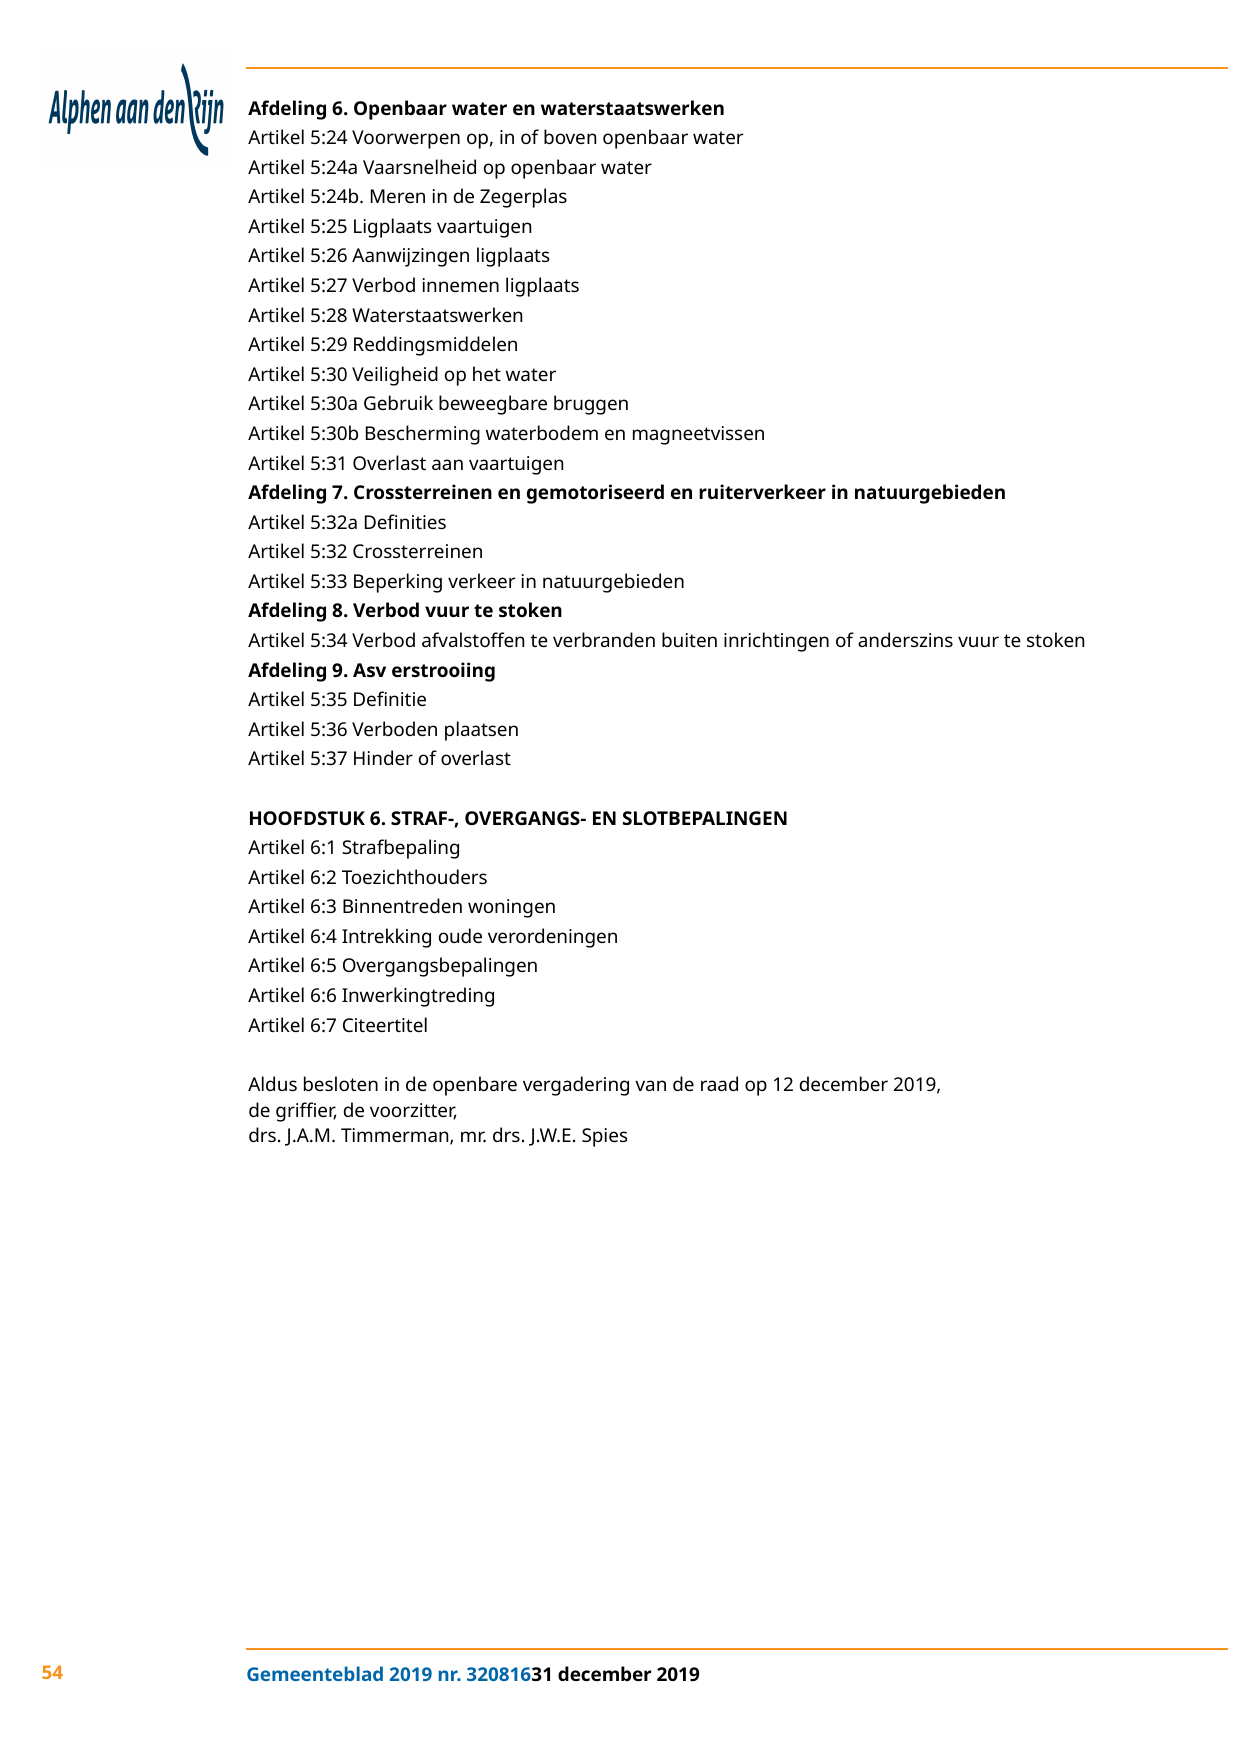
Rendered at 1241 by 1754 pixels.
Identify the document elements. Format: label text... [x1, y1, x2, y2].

text Artikel 6:2 Toezichthouders [248, 864, 1152, 890]
text Artikel 5:25 Ligplaats vaartuigen [248, 213, 1152, 239]
text Artikel 5:31 Overlast aan vaartuigen [248, 450, 1152, 476]
text Afdeling 8. Verbod vuur te stoken [248, 598, 1152, 623]
text Afdeling 9. Asv erstrooiing [248, 657, 1152, 683]
text de griffier, de voorzitter, [248, 1097, 1152, 1122]
text Artikel 5:28 Waterstaatswerken [248, 302, 1152, 328]
text Artikel 5:34 Verbod afvalstoffen te verbranden buiten inrichtingen of anderszins vuur te stoken [248, 627, 1152, 653]
text Artikel 5:24b. Meren in de Zegerplas [248, 183, 1152, 209]
text HOOFDSTUK 6. STRAF-, OVERGANGS- EN SLOTBEPALINGEN [248, 805, 1152, 831]
text Artikel 6:1 Strafbepaling [248, 834, 1152, 860]
text Artikel 5:37 Hinder of overlast [248, 746, 1152, 771]
text drs. J.A.M. Timmerman, mr. drs. J.W.E. Spies [248, 1122, 1152, 1148]
picture [41, 47, 231, 172]
text Artikel 5:30b Bescherming waterbodem en magneetvissen [248, 420, 1152, 446]
text Artikel 5:32 Crossterreinen [248, 538, 1152, 564]
text Artikel 5:35 Definitie [248, 686, 1152, 712]
text Artikel 6:6 Inwerkingtreding [248, 982, 1152, 1008]
text Artikel 5:27 Verbod innemen ligplaats [248, 272, 1152, 298]
text Artikel 6:4 Intrekking oude verordeningen [248, 923, 1152, 949]
text Artikel 5:32a Definities [248, 509, 1152, 535]
text Artikel 6:7 Citeertitel [248, 1012, 1152, 1038]
text Artikel 5:26 Aanwijzingen ligplaats [248, 243, 1152, 268]
text Afdeling 6. Openbaar water en waterstaatswerken [248, 95, 1152, 121]
text Aldus besloten in de openbare vergadering van de raad op 12 december 2019, [248, 1071, 1152, 1097]
text Artikel 5:36 Verboden plaatsen [248, 716, 1152, 742]
text Afdeling 7. Crossterreinen en gemotoriseerd en ruiterverkeer in natuurgebieden [248, 479, 1152, 505]
text Artikel 5:24a Vaarsnelheid op openbaar water [248, 154, 1152, 180]
text Artikel 5:30a Gebruik beweegbare bruggen [248, 391, 1152, 416]
text Artikel 6:3 Binnentreden woningen [248, 893, 1152, 919]
text Artikel 5:24 Voorwerpen op, in of boven openbaar water [248, 124, 1152, 150]
text Artikel 6:5 Overgangsbepalingen [248, 953, 1152, 978]
text Artikel 5:30 Veiligheid op het water [248, 361, 1152, 387]
text Artikel 5:33 Beperking verkeer in natuurgebieden [248, 568, 1152, 594]
text Artikel 5:29 Reddingsmiddelen [248, 331, 1152, 357]
